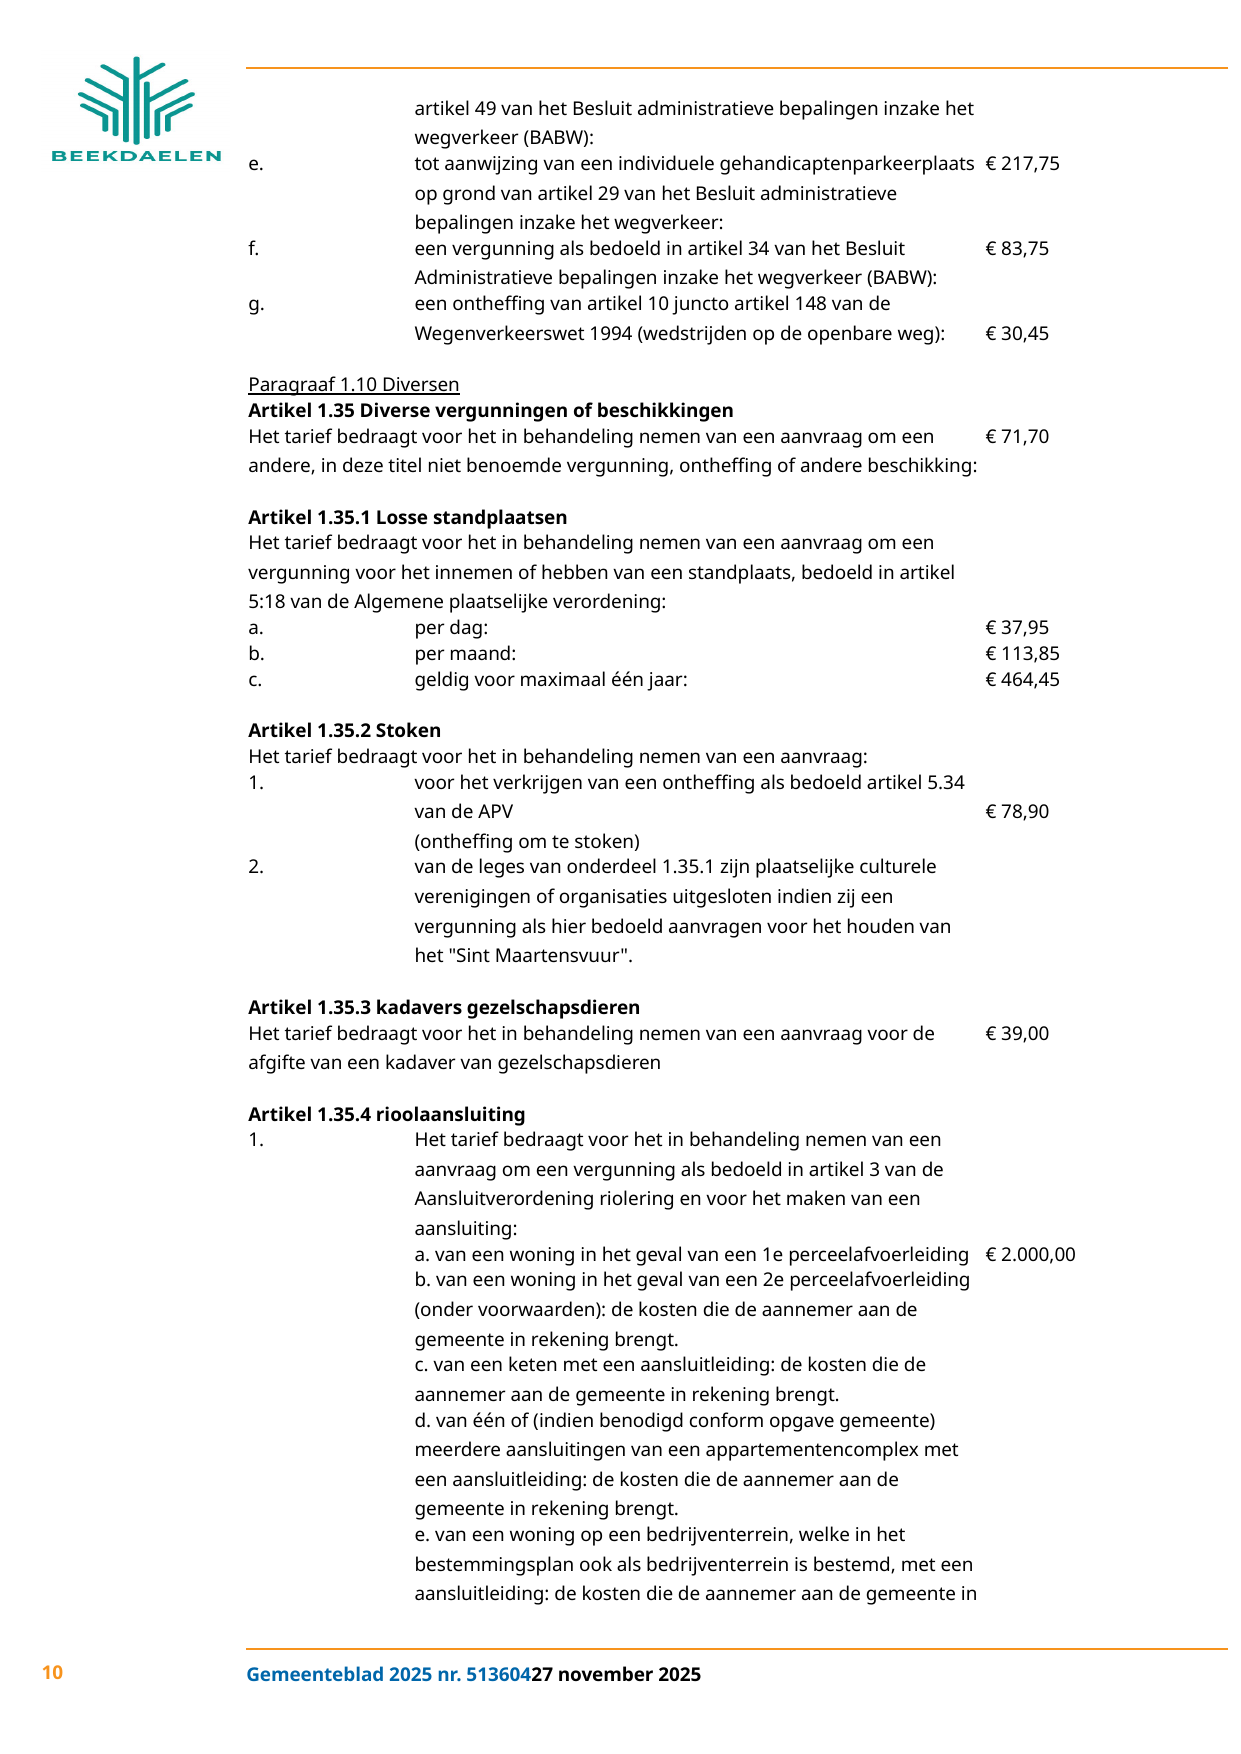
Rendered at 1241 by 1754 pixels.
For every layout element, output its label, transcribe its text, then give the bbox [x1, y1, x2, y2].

table_cell Artikel 1.35 Diverse vergunningen of beschikkingen [248, 397, 985, 423]
table_cell Artikel 1.35.2 Stoken [248, 718, 985, 743]
table_cell [248, 1521, 414, 1606]
table_cell [985, 718, 1152, 743]
table_cell f. [248, 235, 414, 290]
table_cell € 113,85 [985, 640, 1152, 666]
table_cell b. van een woning in het geval van een 2e perceelafvoerleiding (onder voorwaarden): de kosten die de aannemer aan de gemeente in rekening brengt. [414, 1267, 985, 1352]
table_cell [985, 1407, 1152, 1521]
table_cell € 71,70 [985, 423, 1152, 478]
table_cell [985, 854, 1152, 968]
table_cell Artikel 1.35.4 rioolaansluiting [248, 1101, 985, 1126]
table_cell [985, 530, 1152, 614]
picture [41, 47, 231, 172]
table_cell e. van een woning op een bedrijventerrein, welke in het bestemmingsplan ook als bedrijventerrein is bestemd, met een aansluitleiding: de kosten die de aannemer aan de gemeente in [414, 1521, 985, 1606]
table_cell [248, 478, 1152, 504]
table_cell [985, 504, 1152, 529]
table_cell € 217,75 [985, 150, 1152, 235]
table_cell artikel 49 van het Besluit administratieve bepalingen inzake het wegverkeer (BABW): [414, 95, 985, 150]
table_cell € 2.000,00 [985, 1241, 1152, 1267]
table_cell € 39,00 [985, 1020, 1152, 1075]
table_cell a. van een woning in het geval van een 1e perceelafvoerleiding [414, 1241, 985, 1267]
table_cell [248, 1352, 414, 1407]
table_cell Paragraaf 1.10 Diversen [248, 371, 1152, 397]
table_cell [248, 346, 1152, 371]
table_cell € 464,45 [985, 666, 1152, 692]
table_cell Het tarief bedraagt voor het in behandeling nemen van een aanvraag om een vergunning voor het innemen of hebben van een standplaats, bedoeld in artikel 5:18 van de Algemene plaatselijke verordening: [248, 530, 985, 614]
table_cell [985, 743, 1152, 769]
table_cell 1. [248, 769, 414, 854]
table_cell [985, 1101, 1152, 1126]
table_cell per dag: [414, 615, 985, 640]
table_cell per maand: [414, 640, 985, 666]
table_cell € 30,45 [985, 290, 1152, 346]
table_cell [248, 1267, 414, 1352]
table_cell Het tarief bedraagt voor het in behandeling nemen van een aanvraag om een andere, in deze titel niet benoemde vergunning, ontheffing of andere beschikking: [248, 423, 985, 478]
table_cell g. [248, 290, 414, 346]
table_cell [985, 95, 1152, 150]
table_cell [985, 994, 1152, 1020]
table_cell [985, 1267, 1152, 1352]
table_cell tot aanwijzing van een individuele gehandicaptenparkeerplaats op grond van artikel 29 van het Besluit administratieve bepalingen inzake het wegverkeer: [414, 150, 985, 235]
table_cell a. [248, 615, 414, 640]
table_cell van de leges van onderdeel 1.35.1 zijn plaatselijke culturele verenigingen of organisaties uitgesloten indien zij een vergunning als hier bedoeld aanvragen voor het houden van het "Sint Maartensvuur". [414, 854, 985, 968]
table_cell € 37,95 [985, 615, 1152, 640]
table_cell [248, 1407, 414, 1521]
table_cell [248, 1075, 1152, 1101]
table_cell een vergunning als bedoeld in artikel 34 van het Besluit Administratieve bepalingen inzake het wegverkeer (BABW): [414, 235, 985, 290]
table_cell 1. [248, 1126, 414, 1241]
table_cell Artikel 1.35.3 kadavers gezelschapsdieren [248, 994, 985, 1020]
table_cell € 78,90 [985, 769, 1152, 854]
table_cell een ontheffing van artikel 10 juncto artikel 148 van de Wegenverkeerswet 1994 (wedstrijden op de openbare weg): [414, 290, 985, 346]
table_cell [985, 1521, 1152, 1606]
table_cell e. [248, 150, 414, 235]
table_cell [248, 968, 1152, 994]
table_cell € 83,75 [985, 235, 1152, 290]
table_cell geldig voor maximaal één jaar: [414, 666, 985, 692]
table_cell 2. [248, 854, 414, 968]
table_cell [248, 692, 1152, 717]
table_cell Artikel 1.35.1 Losse standplaatsen [248, 504, 985, 529]
table_cell b. [248, 640, 414, 666]
table_cell [985, 1126, 1152, 1241]
table_cell Het tarief bedraagt voor het in behandeling nemen van een aanvraag om een vergunning als bedoeld in artikel 3 van de Aansluitverordening riolering en voor het maken van een aansluiting: [414, 1126, 985, 1241]
table_cell c. [248, 666, 414, 692]
table_cell [985, 1352, 1152, 1407]
table_cell Het tarief bedraagt voor het in behandeling nemen van een aanvraag: [248, 743, 985, 769]
table_cell [248, 1241, 414, 1267]
table_cell d. van één of (indien benodigd conform opgave gemeente) meerdere aansluitingen van een appartementencomplex met een aansluitleiding: de kosten die de aannemer aan de gemeente in rekening brengt. [414, 1407, 985, 1521]
table_cell c. van een keten met een aansluitleiding: de kosten die de aannemer aan de gemeente in rekening brengt. [414, 1352, 985, 1407]
table_cell [248, 95, 414, 150]
table_cell Het tarief bedraagt voor het in behandeling nemen van een aanvraag voor de afgifte van een kadaver van gezelschapsdieren [248, 1020, 985, 1075]
table_cell [985, 397, 1152, 423]
table_cell voor het verkrijgen van een ontheffing als bedoeld artikel 5.34 van de APV (ontheffing om te stoken) [414, 769, 985, 854]
